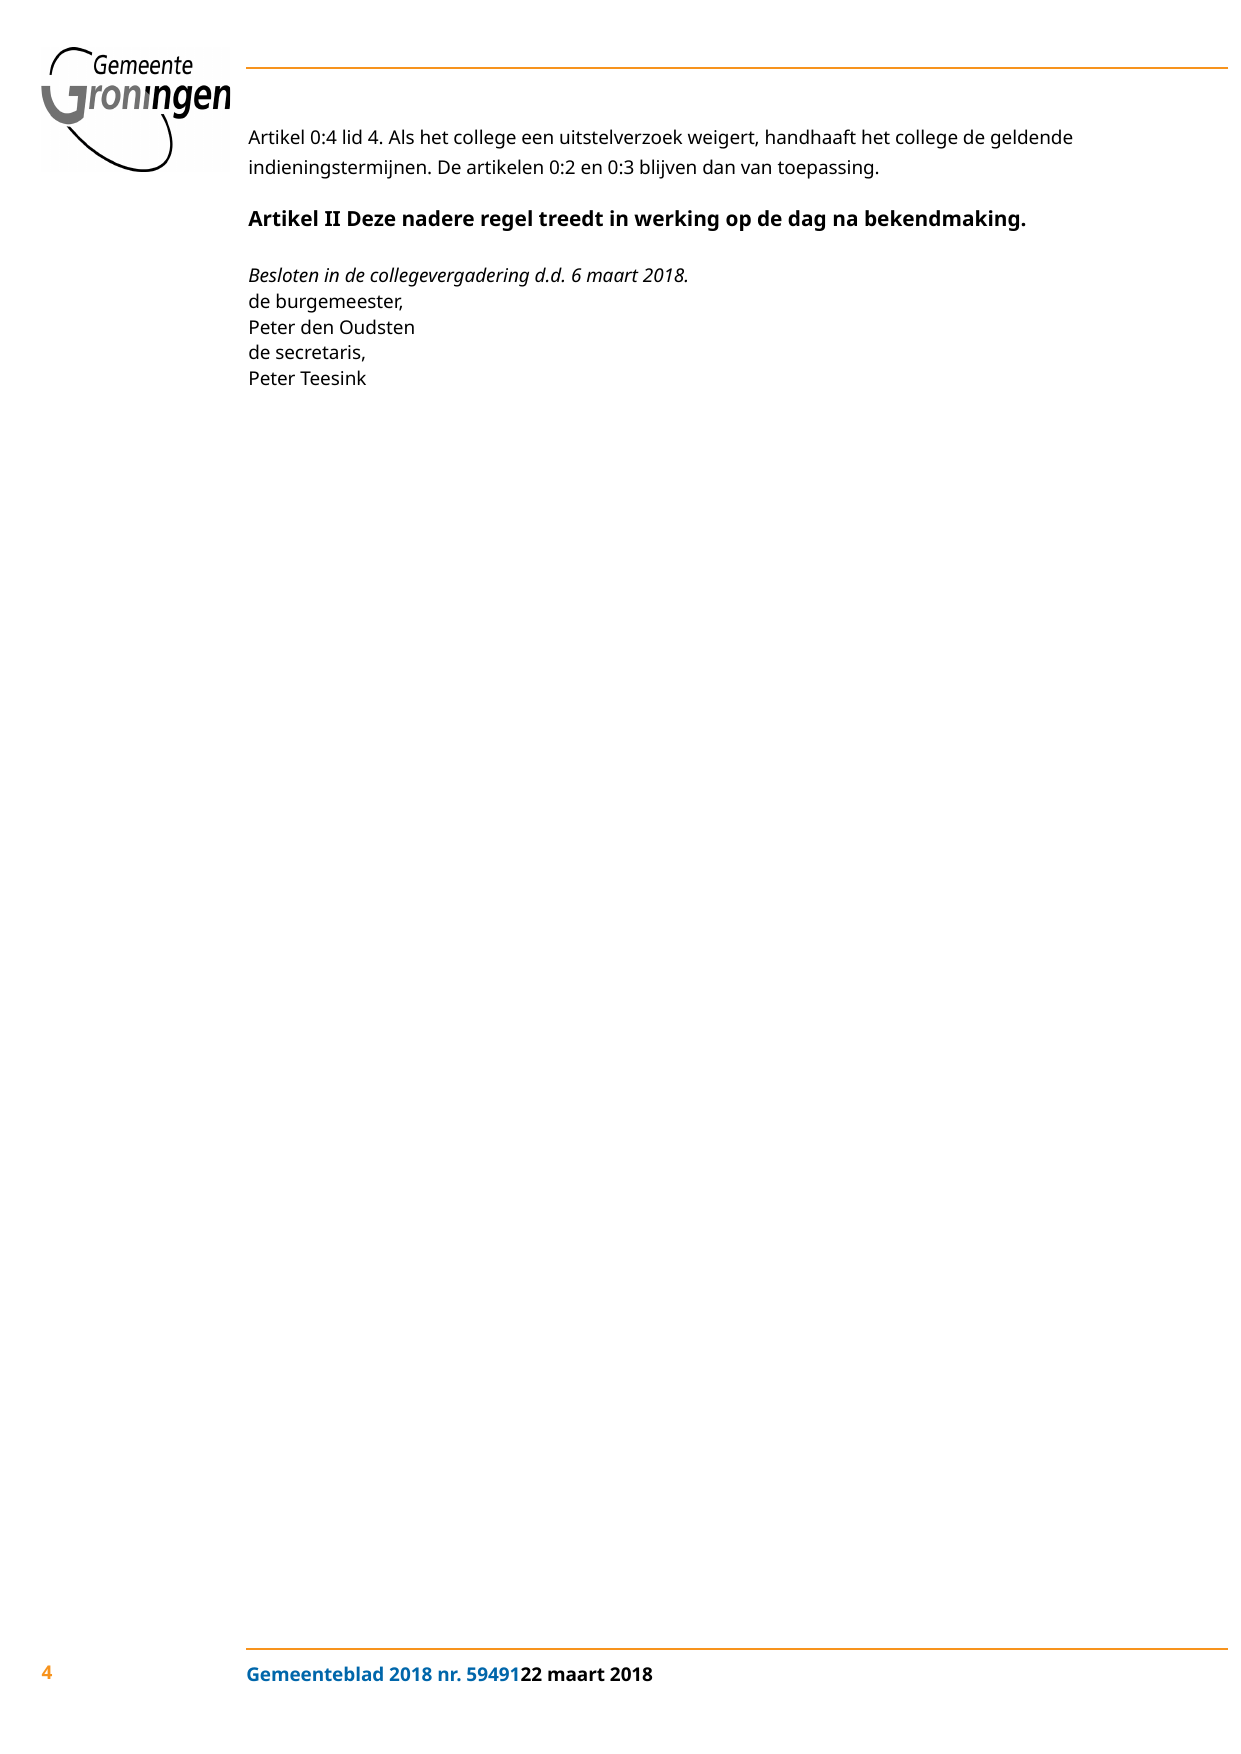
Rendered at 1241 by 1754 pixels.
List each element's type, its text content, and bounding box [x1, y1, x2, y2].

text de burgemeester, [248, 288, 1152, 314]
picture [41, 47, 231, 172]
text Artikel 0:4 lid 4. Als het college een uitstelverzoek weigert, handhaaft het college de geldende indieningstermijnen. De artikelen 0:2 en 0:3 blijven dan van toepassing. [248, 124, 1152, 180]
text Artikel II Deze nadere regel treedt in werking op de dag na bekendmaking. [248, 204, 1152, 233]
text Peter den Oudsten [248, 314, 1152, 339]
text Peter Teesink [248, 365, 1152, 391]
text de secretaris, [248, 339, 1152, 365]
text Besloten in de collegevergadering d.d. 6 maart 2018. [248, 262, 1152, 288]
